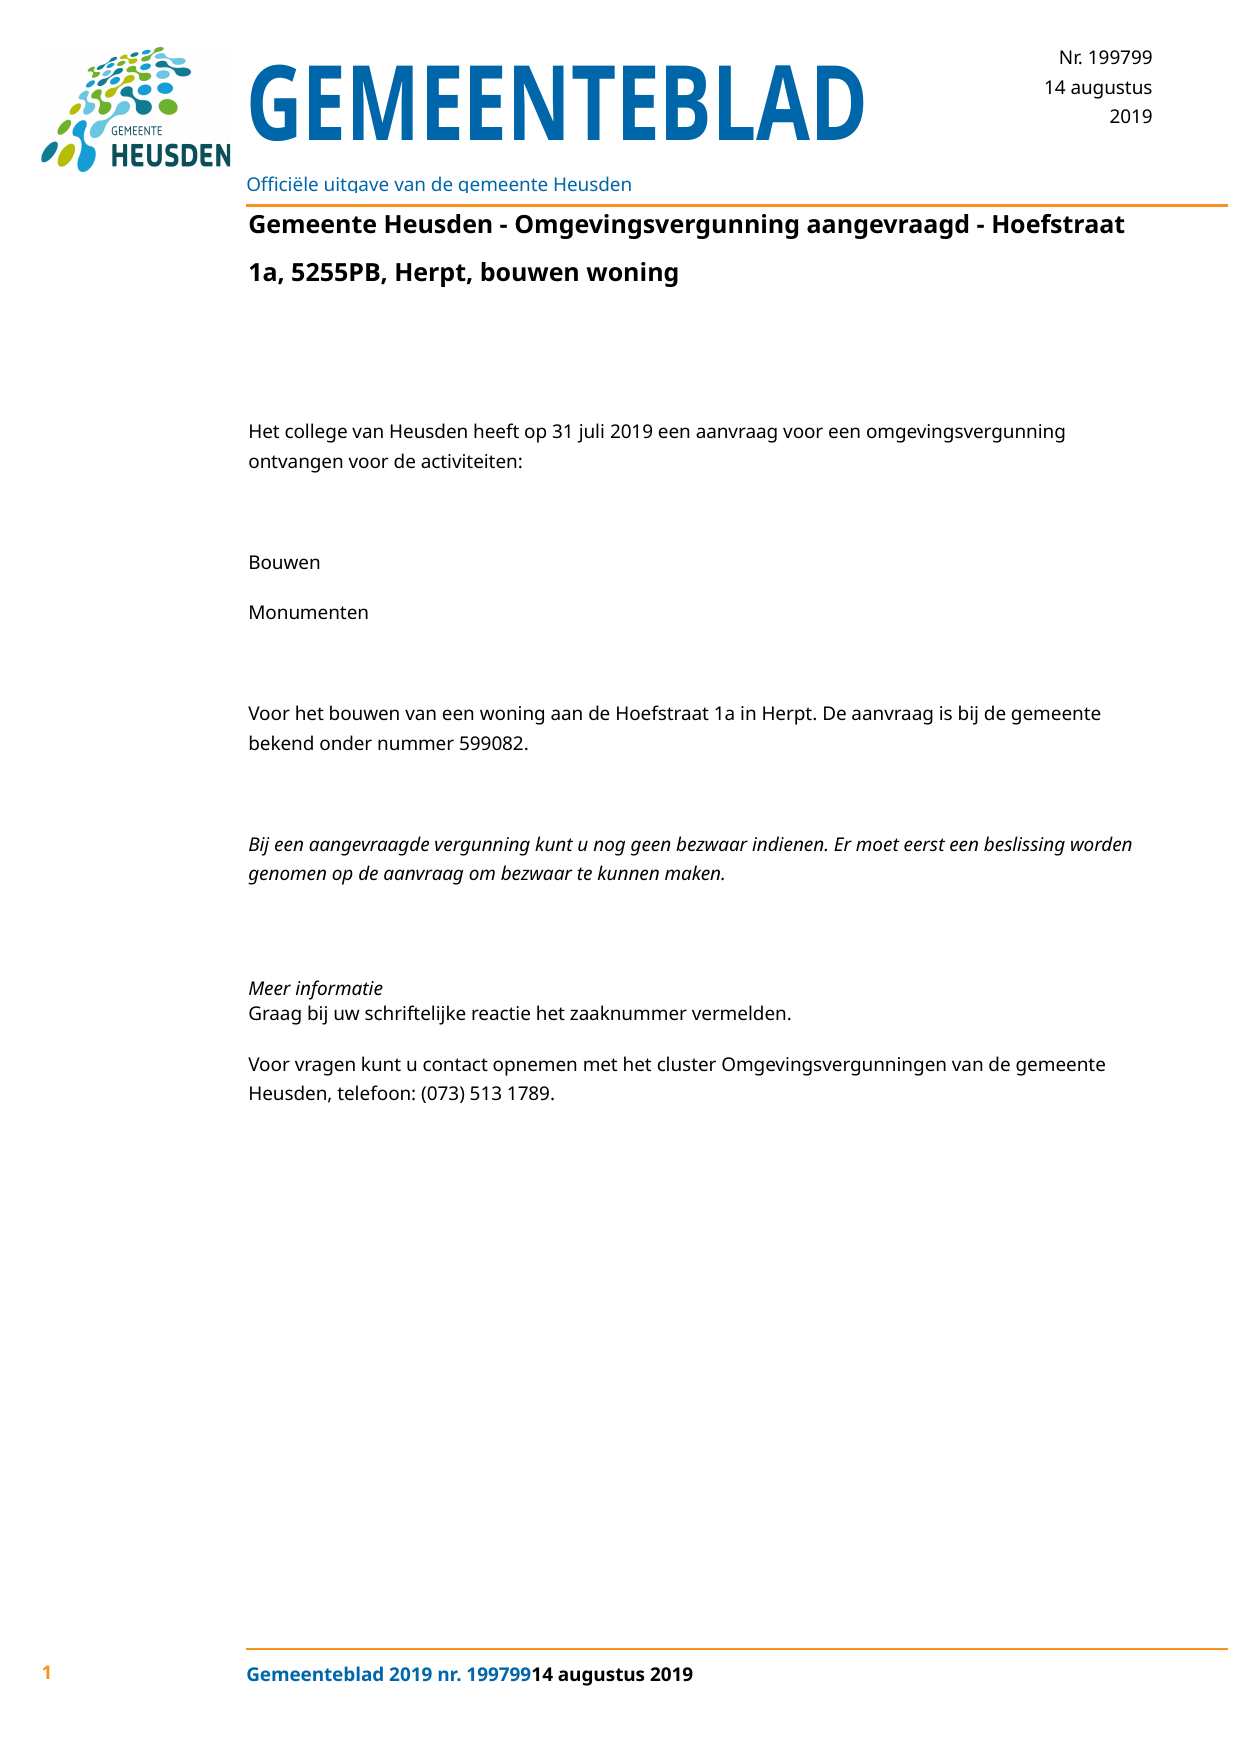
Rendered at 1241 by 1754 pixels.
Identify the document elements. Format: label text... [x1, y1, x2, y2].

text Bouwen [248, 549, 1152, 575]
text Voor het bouwen van een woning aan de Hoefstraat 1a in Herpt. De aanvraag is bij de gemeente bekend onder nummer 599082. [248, 700, 1152, 756]
text Gemeente Heusden - Omgevingsvergunning aangevraagd - Hoefstraat 1a, 5255PB, Herpt, bouwen woning [248, 207, 1152, 288]
text Voor vragen kunt u contact opnemen met het cluster Omgevingsvergunningen van de gemeente Heusden, telefoon: (073) 513 1789. [248, 1051, 1152, 1106]
text Bij een aangevraagde vergunning kunt u nog geen bezwaar indienen. Er moet eerst een beslissing worden genomen op de aanvraag om bezwaar te kunnen maken. [248, 831, 1152, 886]
text Het college van Heusden heeft op 31 juli 2019 een aanvraag voor een omgevingsvergunning ontvangen voor de activiteiten: [248, 419, 1152, 474]
text Meer informatie [248, 975, 1152, 1001]
text Monumenten [248, 599, 1152, 625]
text Graag bij uw schriftelijke reactie het zaaknummer vermelden. [248, 1001, 1152, 1026]
picture [41, 47, 231, 172]
